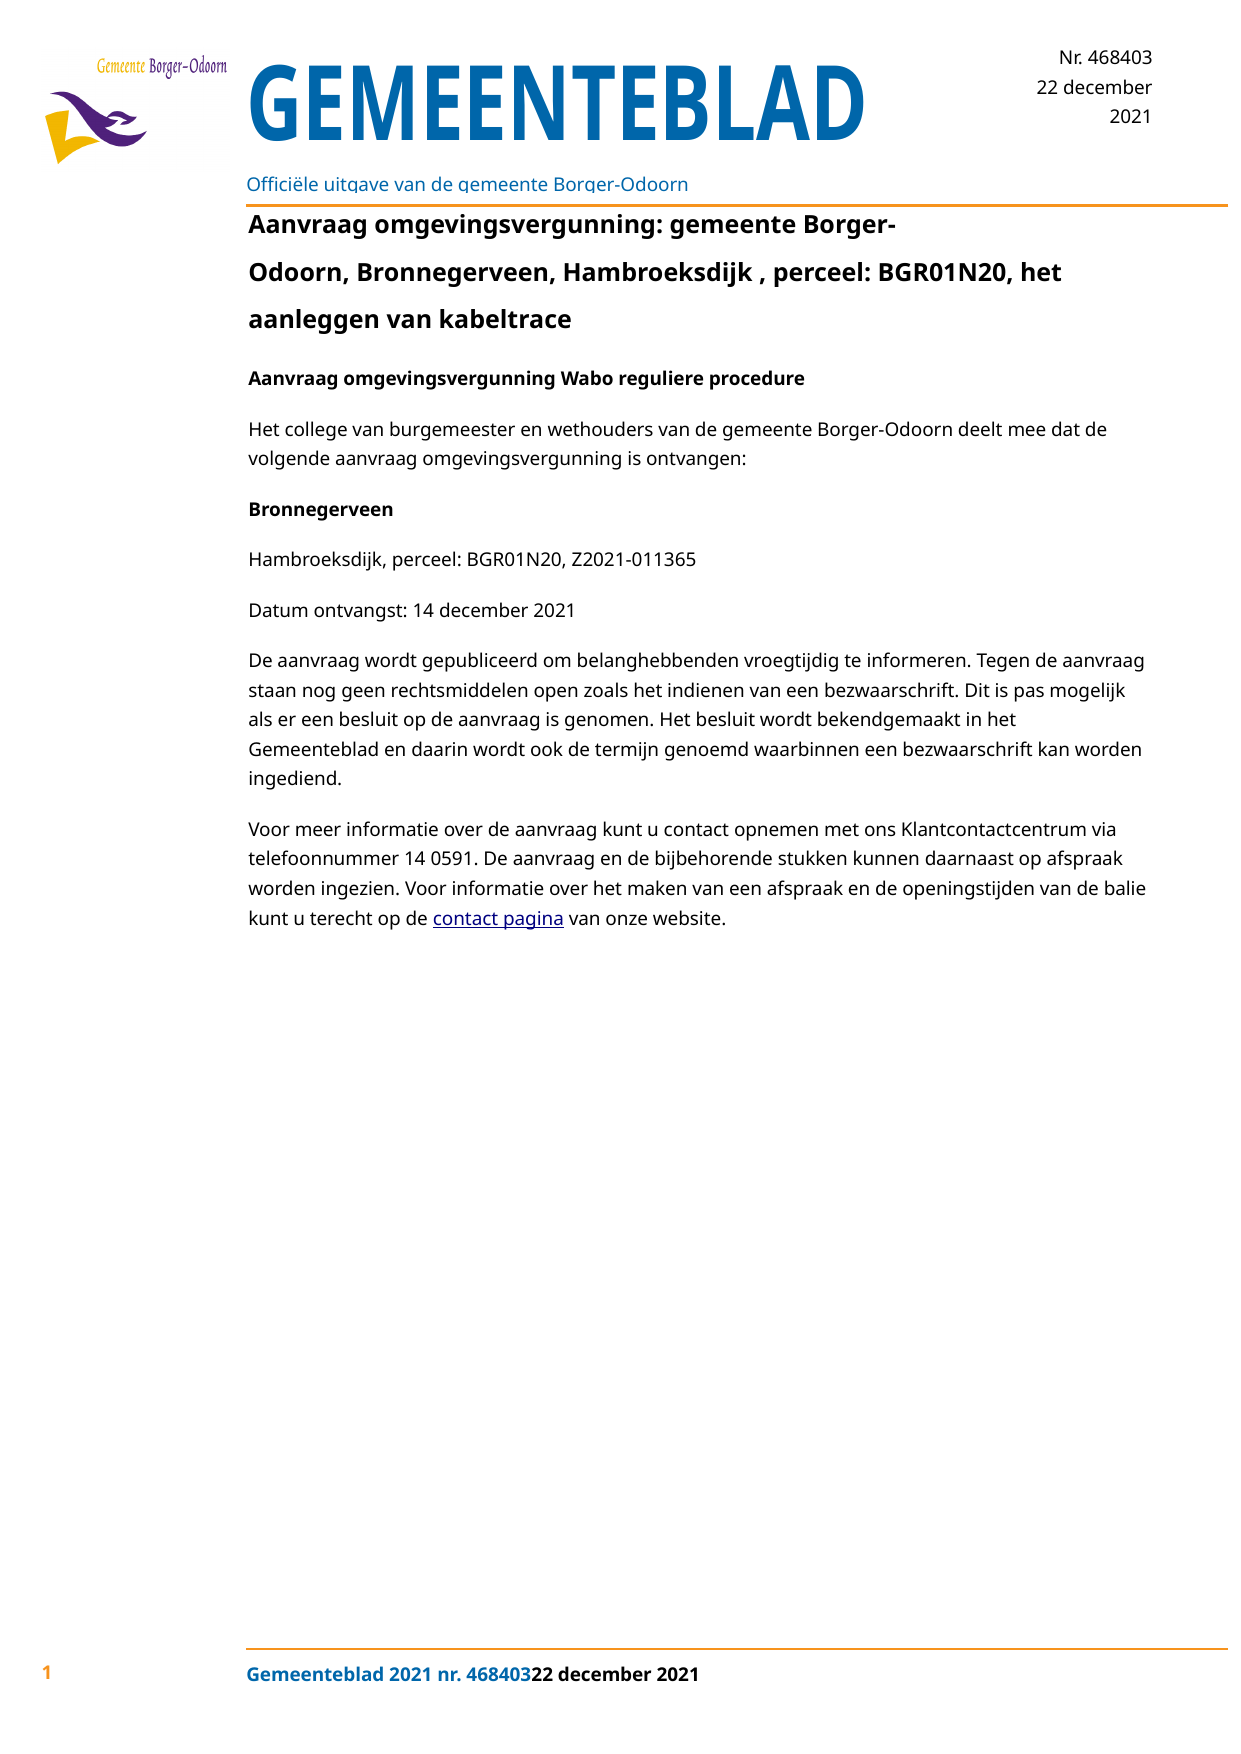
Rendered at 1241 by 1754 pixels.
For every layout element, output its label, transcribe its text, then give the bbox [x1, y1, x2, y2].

text Het college van burgemeester en wethouders van de gemeente Borger-Odoorn deelt mee dat de volgende aanvraag omgevingsvergunning is ontvangen: [248, 416, 1152, 471]
text Datum ontvangst: 14 december 2021 [248, 597, 1152, 622]
picture [41, 47, 231, 172]
text Hambroeksdijk, perceel: BGR01N20, Z2021-011365 [248, 546, 1152, 572]
text Aanvraag omgevingsvergunning Wabo reguliere procedure [248, 366, 1152, 391]
text Aanvraag omgevingsvergunning: gemeente Borger-Odoorn, Bronnegerveen, Hambroeksdijk , perceel: BGR01N20, het aanleggen van kabeltrace [248, 207, 1152, 336]
text Bronnegerveen [248, 496, 1152, 522]
text De aanvraag wordt gepubliceerd om belanghebbenden vroegtijdig te informeren. Tegen de aanvraag staan nog geen rechtsmiddelen open zoals het indienen van een bezwaarschrift. Dit is pas mogelijk als er een besluit op de aanvraag is genomen. Het besluit wordt bekendgemaakt in het Gemeenteblad en daarin wordt ook de termijn genoemd waarbinnen een bezwaarschrift kan worden ingediend. [248, 647, 1152, 791]
text Voor meer informatie over de aanvraag kunt u contact opnemen met ons Klantcontactcentrum via telefoonnummer 14 0591. De aanvraag en de bijbehorende stukken kunnen daarnaast op afspraak worden ingezien. Voor informatie over het maken van een afspraak en de openingstijden van de balie kunt u terecht op de contact pagina van onze website. [248, 816, 1152, 930]
